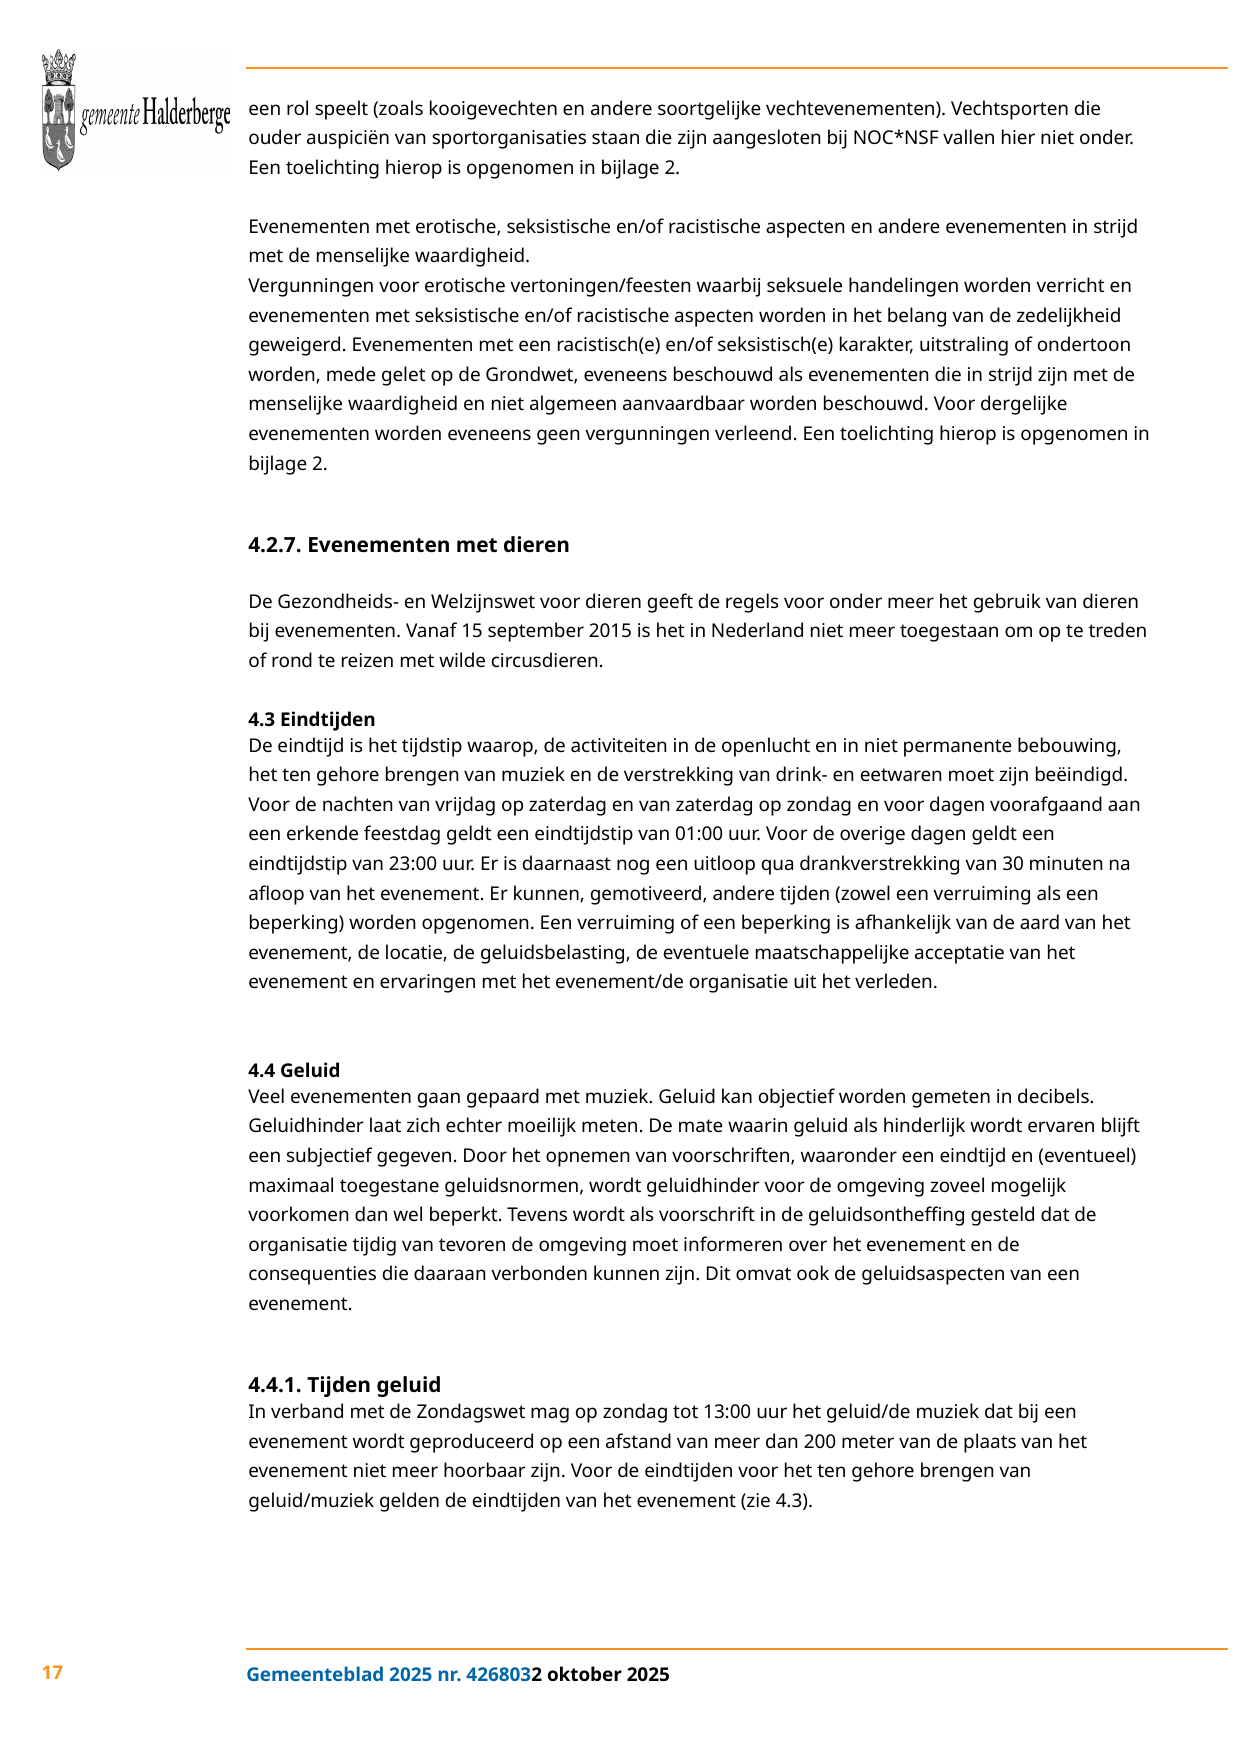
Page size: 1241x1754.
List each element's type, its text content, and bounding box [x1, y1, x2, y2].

text Vergunningen voor erotische vertoningen/feesten waarbij seksuele handelingen worden verricht en evenementen met seksistische en/of racistische aspecten worden in het belang van de zedelijkheid geweigerd. Evenementen met een racistisch(e) en/of seksistisch(e) karakter, uitstraling of ondertoon worden, mede gelet op de Grondwet, eveneens beschouwd als evenementen die in strijd zijn met de menselijke waardigheid en niet algemeen aanvaardbaar worden beschouwd. Voor dergelijke evenementen worden eveneens geen vergunningen verleend. Een toelichting hierop is opgenomen in bijlage 2. [248, 272, 1152, 476]
text Evenementen met erotische, seksistische en/of racistische aspecten en andere evenementen in strijd met de menselijke waardigheid. [248, 213, 1152, 268]
picture [41, 47, 231, 172]
text De Gezondheids- en Welzijnswet voor dieren geeft de regels voor onder meer het gebruik van dieren bij evenementen. Vanaf 15 september 2015 is het in Nederland niet meer toegestaan om op te treden of rond te reizen met wilde circusdieren. [248, 588, 1152, 673]
text 4.2.7. Evenementen met dieren [248, 530, 1152, 558]
text een rol speelt (zoals kooigevechten en andere soortgelijke vechtevenementen). Vechtsporten die ouder auspiciën van sportorganisaties staan die zijn aangesloten bij NOC*NSF vallen hier niet onder. Een toelichting hierop is opgenomen in bijlage 2. [248, 95, 1152, 180]
text Veel evenementen gaan gepaard met muziek. Geluid kan objectief worden gemeten in decibels. Geluidhinder laat zich echter moeilijk meten. De mate waarin geluid als hinderlijk wordt ervaren blijft een subjectief gegeven. Door het opnemen van voorschriften, waaronder een eindtijd en (eventueel) maximaal toegestane geluidsnormen, wordt geluidhinder voor de omgeving zoveel mogelijk voorkomen dan wel beperkt. Tevens wordt als voorschrift in de geluidsontheffing gesteld dat de organisatie tijdig van tevoren de omgeving moet informeren over het evenement en de consequenties die daaraan verbonden kunnen zijn. Dit omvat ook de geluidsaspecten van een evenement. [248, 1083, 1152, 1316]
text In verband met de Zondagswet mag op zondag tot 13:00 uur het geluid/de muziek dat bij een evenement wordt geproduceerd op een afstand van meer dan 200 meter van de plaats van het evenement niet meer hoorbaar zijn. Voor de eindtijden voor het ten gehore brengen van geluid/muziek gelden de eindtijden van het evenement (zie 4.3). [248, 1398, 1152, 1513]
text De eindtijd is het tijdstip waarop, de activiteiten in de openlucht en in niet permanente bebouwing, het ten gehore brengen van muziek en de verstrekking van drink- en eetwaren moet zijn beëindigd. Voor de nachten van vrijdag op zaterdag en van zaterdag op zondag en voor dagen voorafgaand aan een erkende feestdag geldt een eindtijdstip van 01:00 uur. Voor de overige dagen geldt een eindtijdstip van 23:00 uur. Er is daarnaast nog een uitloop qua drankverstrekking van 30 minuten na afloop van het evenement. Er kunnen, gemotiveerd, andere tijden (zowel een verruiming als een beperking) worden opgenomen. Een verruiming of een beperking is afhankelijk van de aard van het evenement, de locatie, de geluidsbelasting, de eventuele maatschappelijke acceptatie van het evenement en ervaringen met het evenement/de organisatie uit het verleden. [248, 732, 1152, 994]
text 4.4 Geluid [248, 1057, 1152, 1083]
text 4.4.1. Tijden geluid [248, 1370, 1152, 1398]
text 4.3 Eindtijden [248, 706, 1152, 732]
